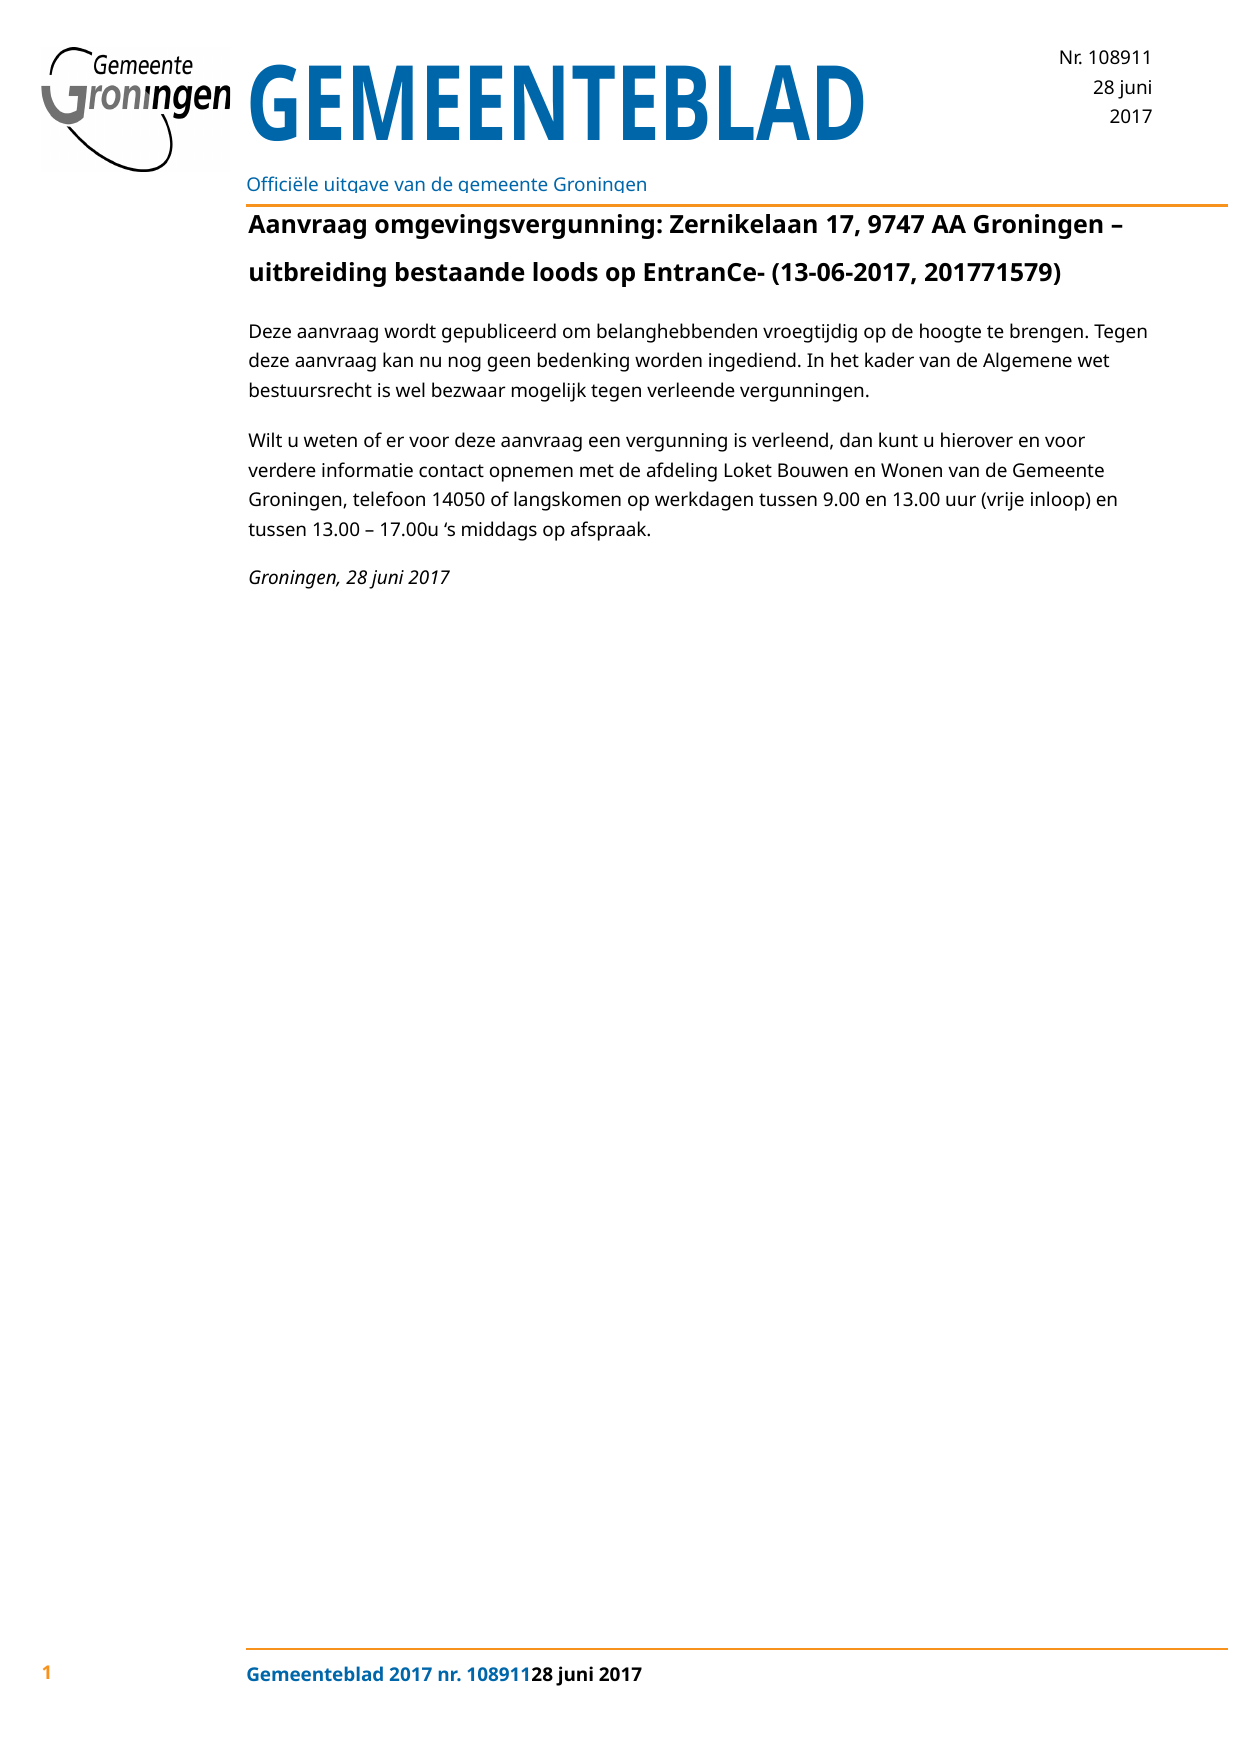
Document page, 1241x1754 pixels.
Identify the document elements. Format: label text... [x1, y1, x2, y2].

text Groningen, 28 juni 2017 [248, 564, 1152, 590]
text Aanvraag omgevingsvergunning: Zernikelaan 17, 9747 AA Groningen – uitbreiding bestaande loods op EntranCe- (13-06-2017, 201771579) [248, 207, 1152, 288]
picture [41, 47, 231, 172]
text Deze aanvraag wordt gepubliceerd om belanghebbenden vroegtijdig op de hoogte te brengen. Tegen deze aanvraag kan nu nog geen bedenking worden ingediend. In het kader van de Algemene wet bestuursrecht is wel bezwaar mogelijk tegen verleende vergunningen. [248, 318, 1152, 403]
text Wilt u weten of er voor deze aanvraag een vergunning is verleend, dan kunt u hierover en voor verdere informatie contact opnemen met de afdeling Loket Bouwen en Wonen van de Gemeente Groningen, telefoon 14050 of langskomen op werkdagen tussen 9.00 en 13.00 uur (vrije inloop) en tussen 13.00 – 17.00u ‘s middags op afspraak. [248, 427, 1152, 542]
